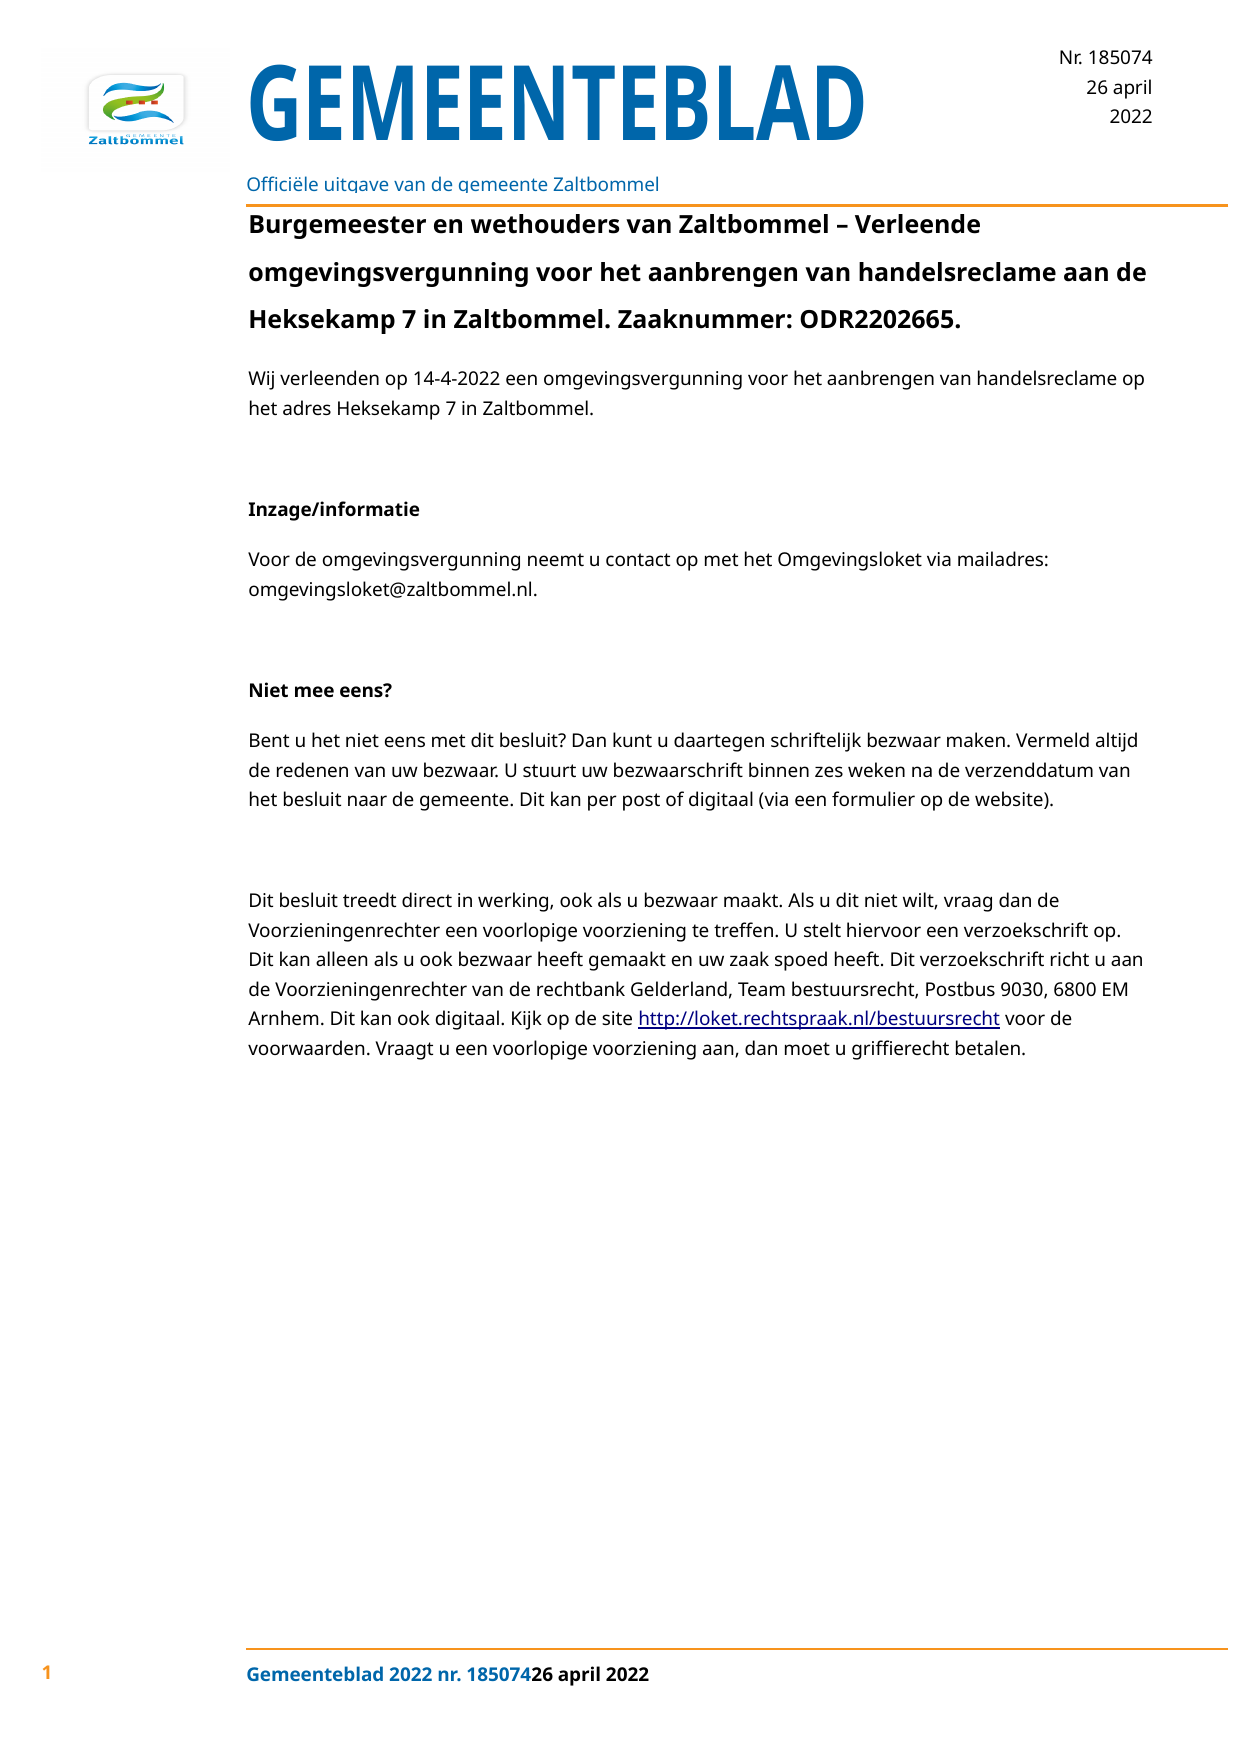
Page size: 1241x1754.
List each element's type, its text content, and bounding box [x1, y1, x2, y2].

text Burgemeester en wethouders van Zaltbommel – Verleende omgevingsvergunning voor het aanbrengen van handelsreclame aan de Heksekamp 7 in Zaltbommel. Zaaknummer: ODR2202665. [248, 207, 1152, 336]
text Dit besluit treedt direct in werking, ook als u bezwaar maakt. Als u dit niet wilt, vraag dan de Voorzieningenrechter een voorlopige voorziening te treffen. U stelt hiervoor een verzoekschrift op. Dit kan alleen als u ook bezwaar heeft gemaakt en uw zaak spoed heeft. Dit verzoekschrift richt u aan de Voorzieningenrechter van de rechtbank Gelderland, Team bestuursrecht, Postbus 9030, 6800 EM Arnhem. Dit kan ook digitaal. Kijk op de site http://loket.rechtspraak.nl/bestuursrecht voor de voorwaarden. Vraagt u een voorlopige voorziening aan, dan moet u griffierecht betalen. [248, 887, 1152, 1061]
picture [41, 47, 231, 172]
text Niet mee eens? [248, 677, 1152, 702]
text Inzage/informatie [248, 496, 1152, 522]
text Voor de omgevingsvergunning neemt u contact op met het Omgevingsloket via mailadres: omgevingsloket@zaltbommel.nl. [248, 546, 1152, 602]
text Bent u het niet eens met dit besluit? Dan kunt u daartegen schriftelijk bezwaar maken. Vermeld altijd de redenen van uw bezwaar. U stuurt uw bezwaarschrift binnen zes weken na de verzenddatum van het besluit naar de gemeente. Dit kan per post of digitaal (via een formulier op de website). [248, 727, 1152, 812]
text Wij verleenden op 14-4-2022 een omgevingsvergunning voor het aanbrengen van handelsreclame op het adres Heksekamp 7 in Zaltbommel. [248, 366, 1152, 421]
